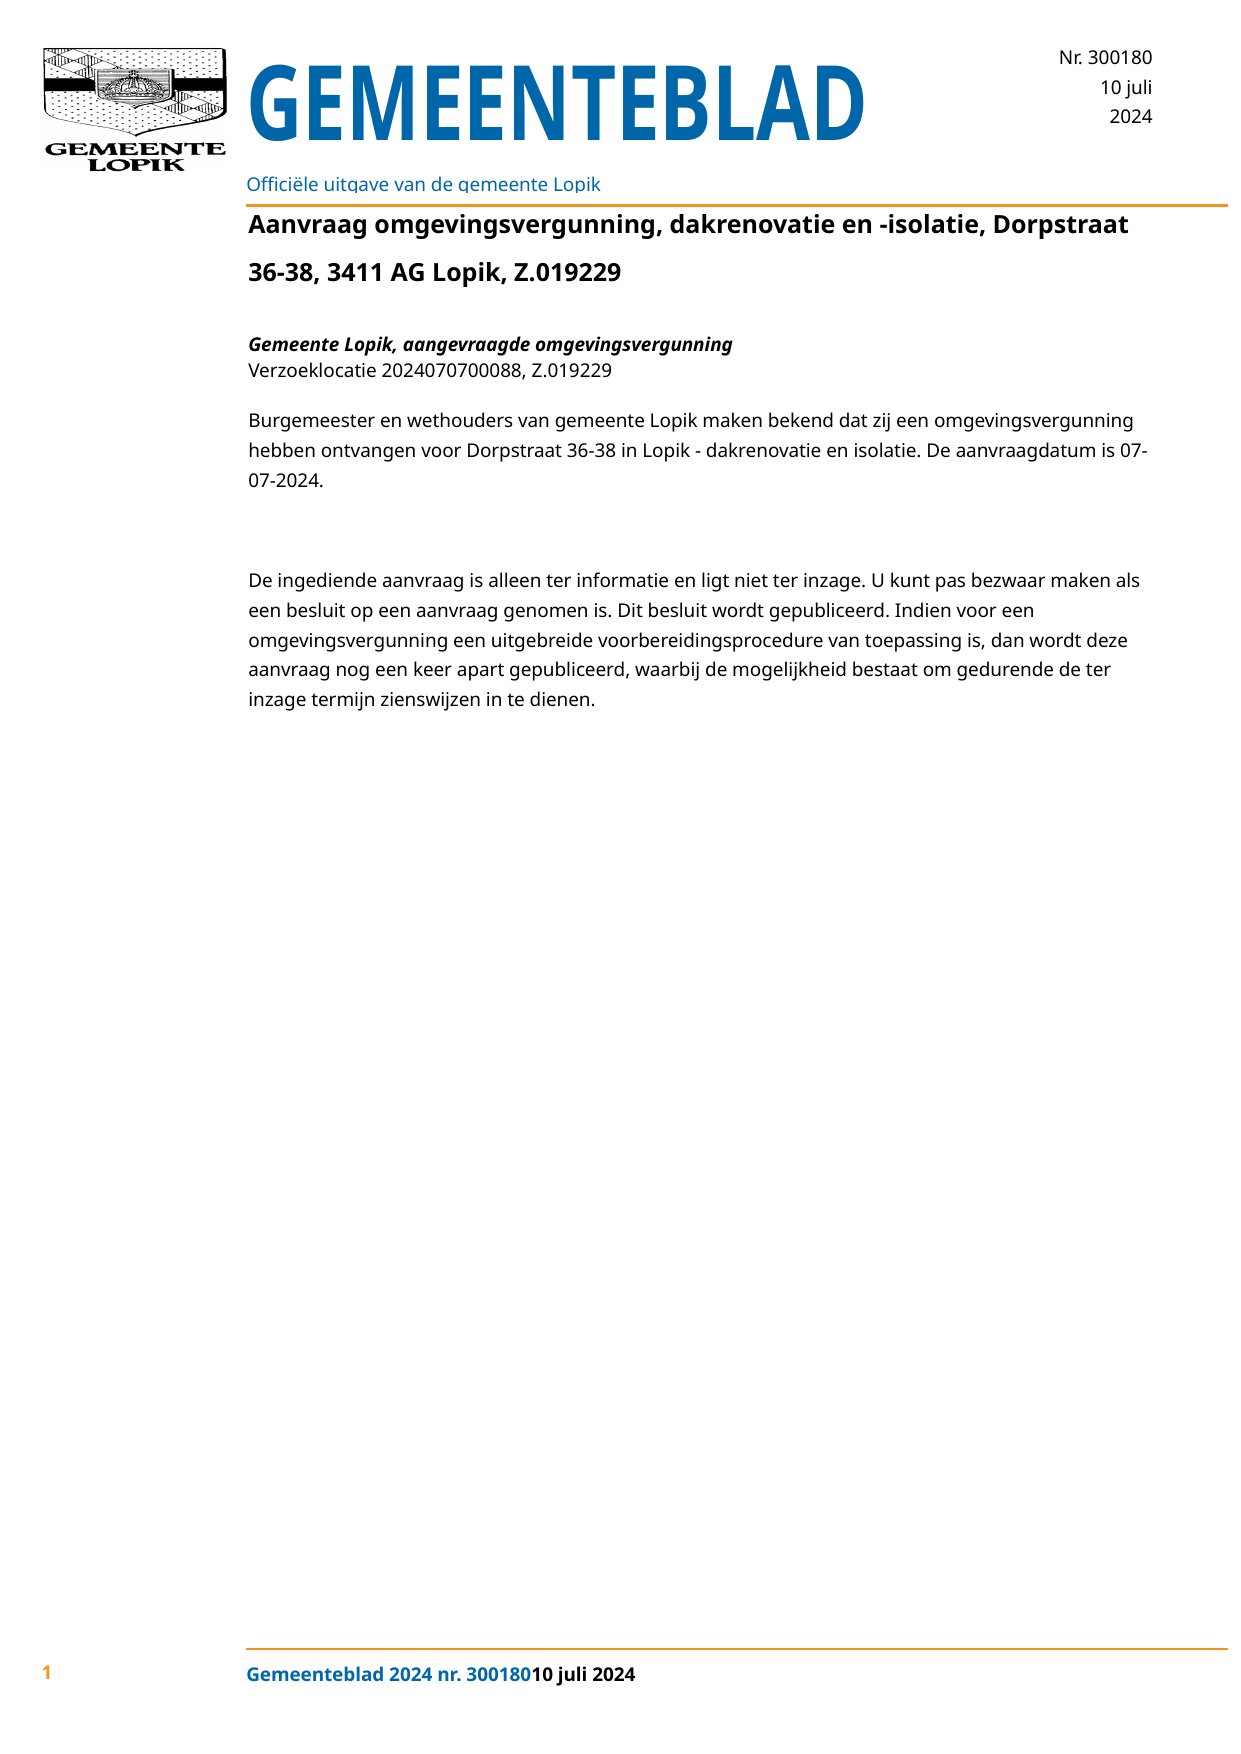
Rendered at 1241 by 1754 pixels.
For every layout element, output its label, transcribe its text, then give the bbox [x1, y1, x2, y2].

text Burgemeester en wethouders van gemeente Lopik maken bekend dat zij een omgevingsvergunning hebben ontvangen voor Dorpstraat 36-38 in Lopik - dakrenovatie en isolatie. De aanvraagdatum is 07-07-2024. [248, 408, 1152, 492]
text Aanvraag omgevingsvergunning, dakrenovatie en -isolatie, Dorpstraat 36-38, 3411 AG Lopik, Z.019229 [248, 207, 1152, 288]
text Gemeente Lopik, aangevraagde omgevingsvergunning [248, 331, 1152, 357]
picture [41, 47, 231, 172]
text Verzoeklocatie 2024070700088, Z.019229 [248, 357, 1152, 383]
text De ingediende aanvraag is alleen ter informatie en ligt niet ter inzage. U kunt pas bezwaar maken als een besluit op een aanvraag genomen is. Dit besluit wordt gepubliceerd. Indien voor een omgevingsvergunning een uitgebreide voorbereidingsprocedure van toepassing is, dan wordt deze aanvraag nog een keer apart gepubliceerd, waarbij de mogelijkheid bestaat om gedurende de ter inzage termijn zienswijzen in te dienen. [248, 568, 1152, 712]
